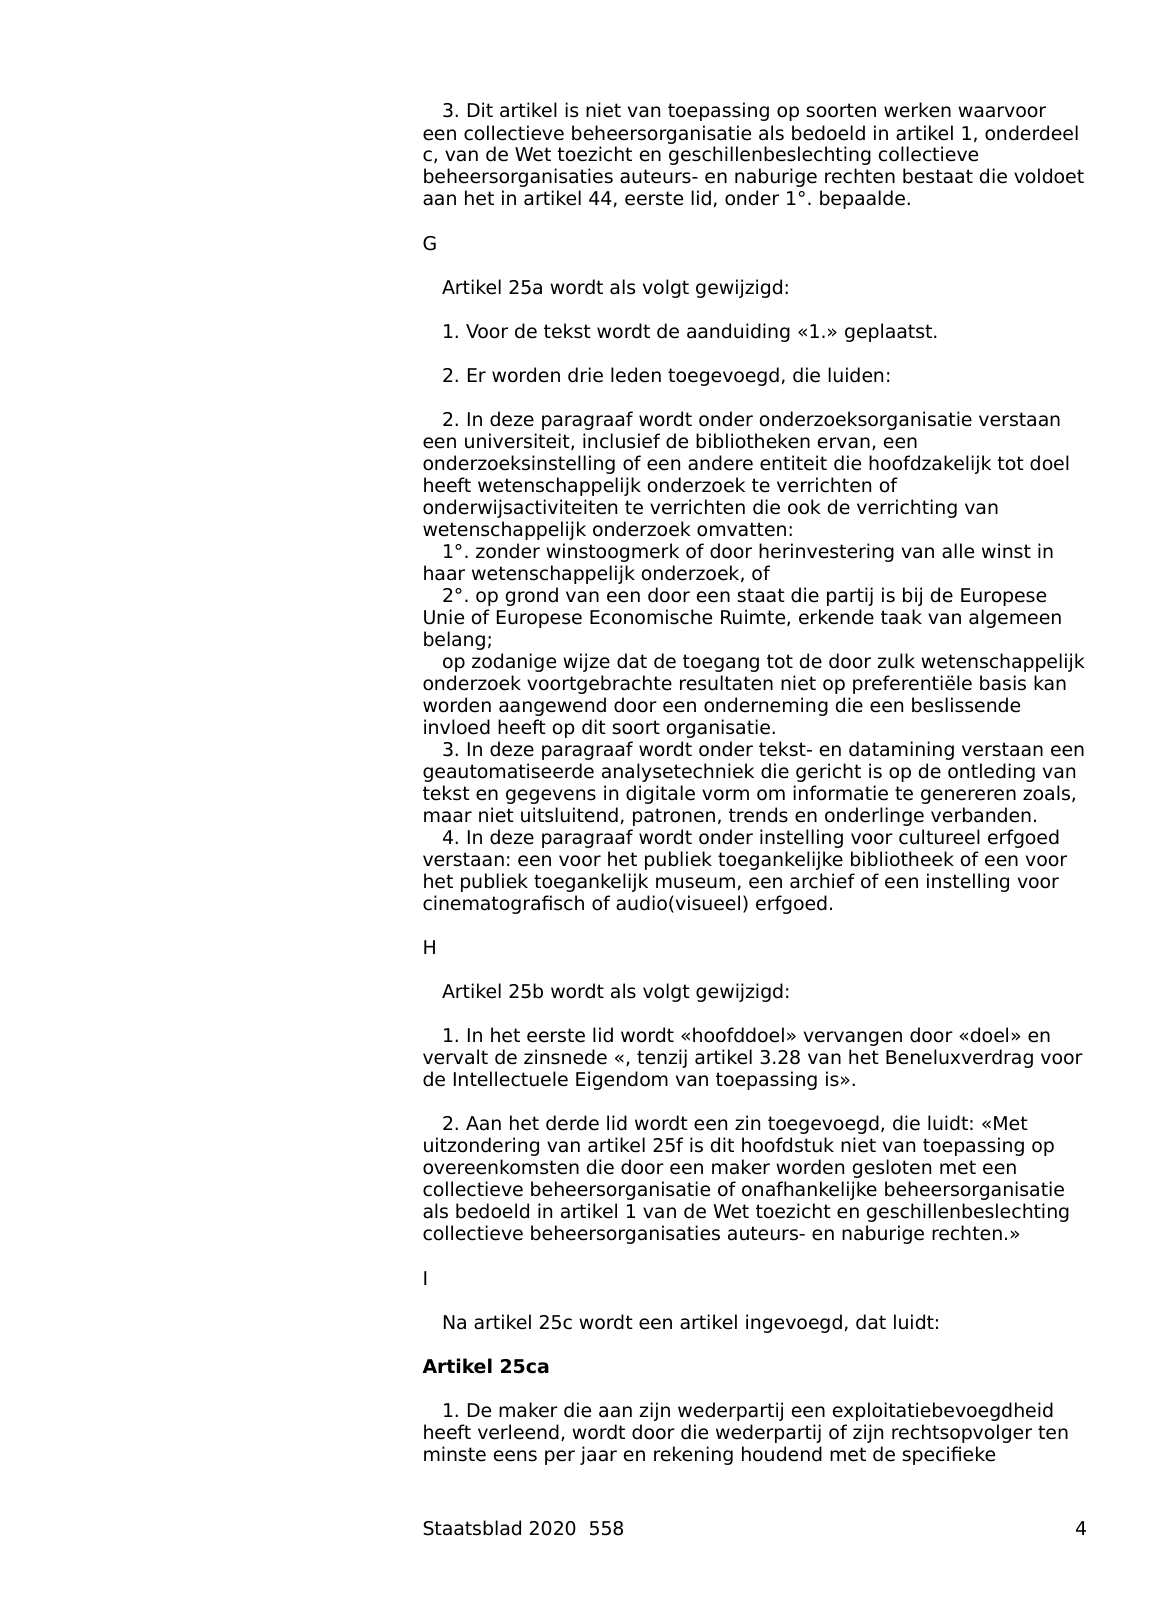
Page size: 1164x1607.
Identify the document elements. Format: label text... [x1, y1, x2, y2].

text 2. Aan het derde lid wordt een zin toegevoegd, die luidt: «Met uitzondering van artikel 25f is dit hoofdstuk niet van toepassing op overeenkomsten die door een maker worden gesloten met een collectieve beheersorganisatie of onafhankelijke beheersorganisatie als bedoeld in artikel 1 van de Wet toezicht en geschillenbeslechting collectieve beheersorganisaties auteurs- en naburige rechten.» [422, 1113, 1087, 1245]
text 1. De maker die aan zijn wederpartij een exploitatiebevoegdheid heeft verleend, wordt door die wederpartij of zijn rechtsopvolger ten minste eens per jaar en rekening houdend met de specifieke [422, 1400, 1087, 1466]
text 2. Er worden drie leden toegevoegd, die luiden: [422, 365, 1087, 387]
text 4. In deze paragraaf wordt onder instelling voor cultureel erfgoed verstaan: een voor het publiek toegankelijke bibliotheek of een voor het publiek toegankelijk museum, een archief of een instelling voor cinematografisch of audio(visueel) erfgoed. [422, 827, 1087, 915]
text 3. Dit artikel is niet van toepassing op soorten werken waarvoor een collectieve beheersorganisatie als bedoeld in artikel 1, onderdeel c, van de Wet toezicht en geschillenbeslechting collectieve beheersorganisaties auteurs- en naburige rechten bestaat die voldoet aan het in artikel 44, eerste lid, onder 1°. bepaalde. [422, 100, 1087, 210]
text 2. In deze paragraaf wordt onder onderzoeksorganisatie verstaan een universiteit, inclusief de bibliotheken ervan, een onderzoeksinstelling of een andere entiteit die hoofdzakelijk tot doel heeft wetenschappelijk onderzoek te verrichten of onderwijsactiviteiten te verrichten die ook de verrichting van wetenschappelijk onderzoek omvatten: [422, 409, 1087, 541]
text Artikel 25a wordt als volgt gewijzigd: [422, 277, 1087, 299]
text op zodanige wijze dat de toegang tot de door zulk wetenschappelijk onderzoek voortgebrachte resultaten niet op preferentiële basis kan worden aangewend door een onderneming die een beslissende invloed heeft op dit soort organisatie. [422, 651, 1087, 739]
text 3. In deze paragraaf wordt onder tekst- en datamining verstaan een geautomatiseerde analysetechniek die gericht is op de ontleding van tekst en gegevens in digitale vorm om informatie te genereren zoals, maar niet uitsluitend, patronen, trends en onderlinge verbanden. [422, 739, 1087, 827]
text 1. Voor de tekst wordt de aanduiding «1.» geplaatst. [422, 321, 1087, 343]
text 1. In het eerste lid wordt «hoofddoel» vervangen door «doel» en vervalt de zinsnede «, tenzij artikel 3.28 van het Beneluxverdrag voor de Intellectuele Eigendom van toepassing is». [422, 1025, 1087, 1091]
text G [422, 232, 1087, 254]
text I [422, 1267, 1087, 1289]
text 2°. op grond van een door een staat die partij is bij de Europese Unie of Europese Economische Ruimte, erkende taak van algemeen belang; [422, 585, 1087, 651]
text Artikel 25b wordt als volgt gewijzigd: [422, 981, 1087, 1003]
text Na artikel 25c wordt een artikel ingevoegd, dat luidt: [422, 1312, 1087, 1333]
text H [422, 937, 1087, 959]
text 1°. zonder winstoogmerk of door herinvestering van alle winst in haar wetenschappelijk onderzoek, of [422, 541, 1087, 585]
subtitle Artikel 25ca [422, 1356, 1087, 1378]
